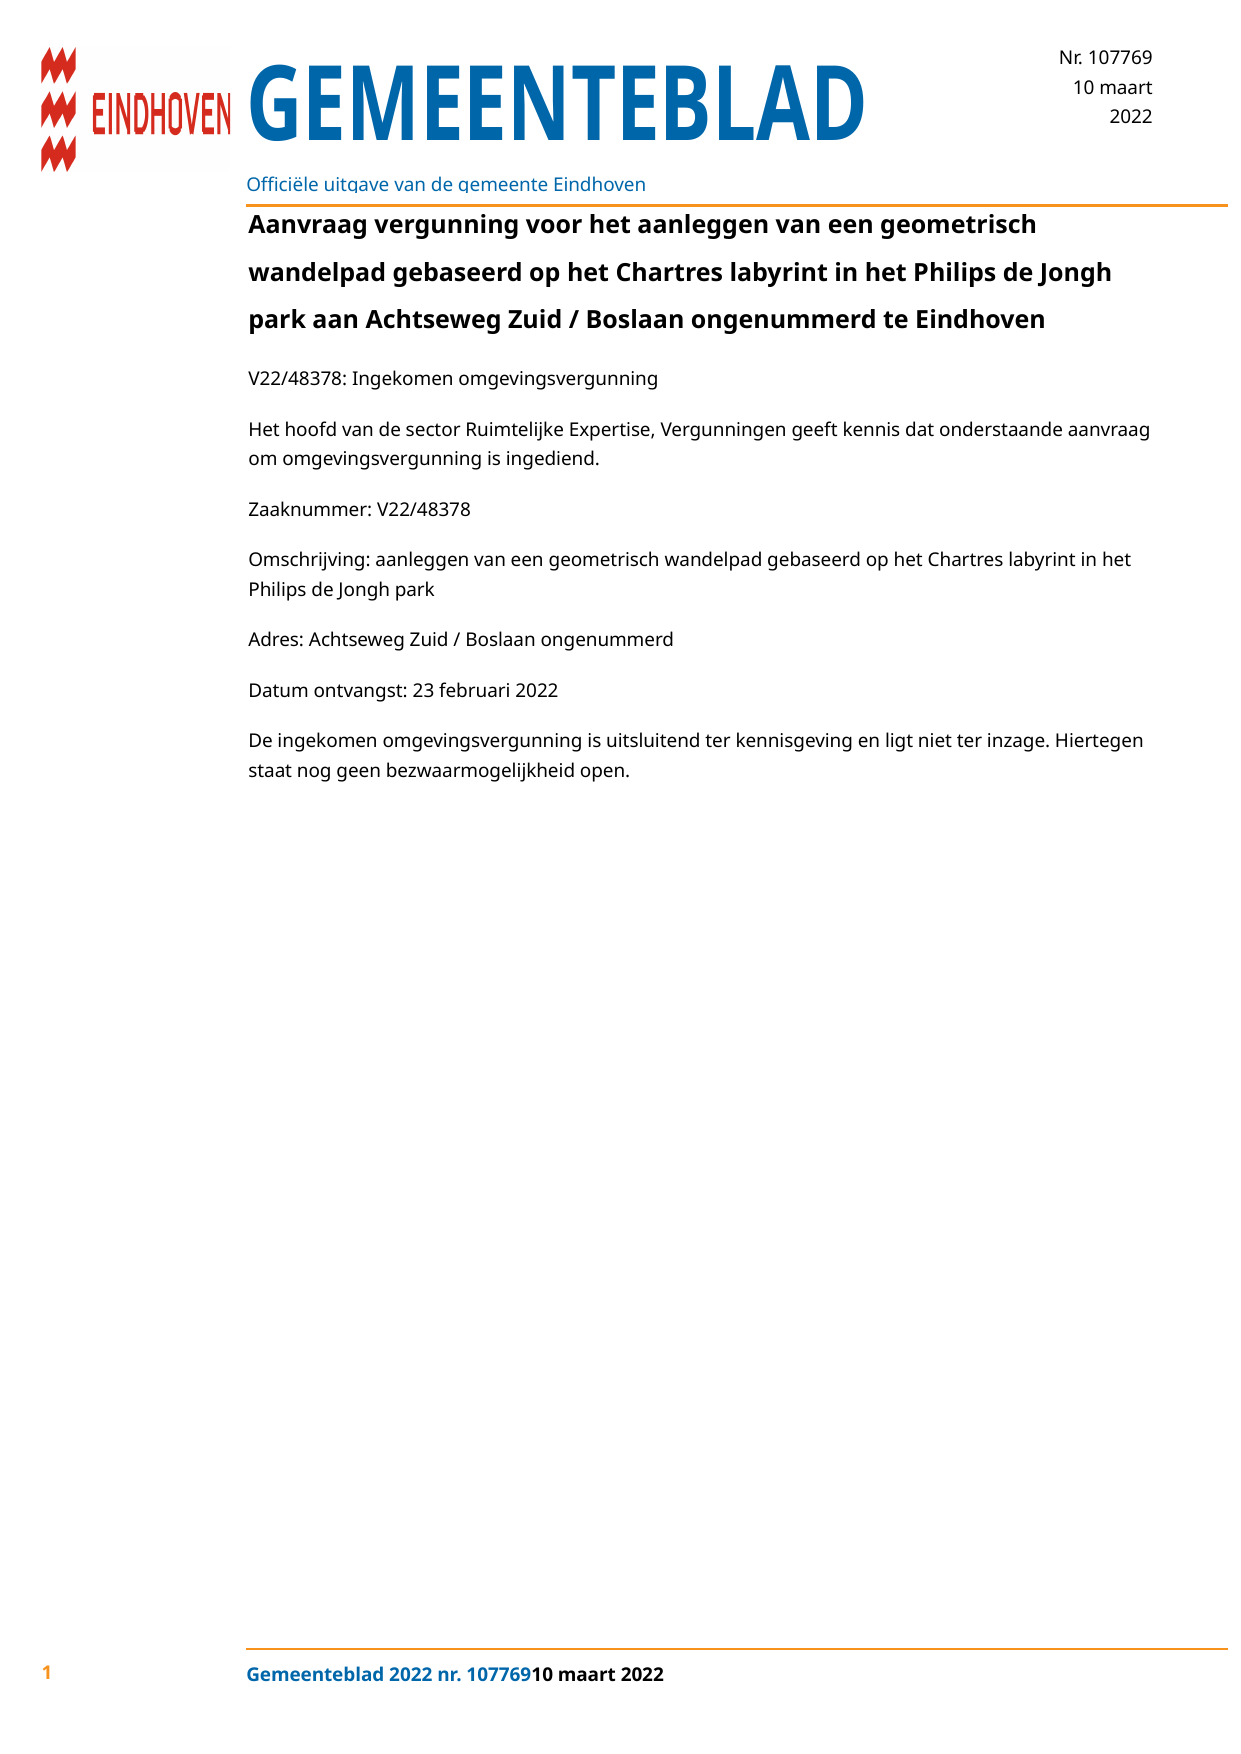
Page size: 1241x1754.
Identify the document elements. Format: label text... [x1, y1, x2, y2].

text Omschrijving: aanleggen van een geometrisch wandelpad gebaseerd op het Chartres labyrint in het Philips de Jongh park [248, 546, 1152, 602]
picture [41, 47, 231, 172]
text Zaaknummer: V22/48378 [248, 496, 1152, 522]
text V22/48378: Ingekomen omgevingsvergunning [248, 366, 1152, 391]
text Aanvraag vergunning voor het aanleggen van een geometrisch wandelpad gebaseerd op het Chartres labyrint in het Philips de Jongh park aan Achtseweg Zuid / Boslaan ongenummerd te Eindhoven [248, 207, 1152, 336]
text Adres: Achtseweg Zuid / Boslaan ongenummerd [248, 626, 1152, 652]
text Het hoofd van de sector Ruimtelijke Expertise, Vergunningen geeft kennis dat onderstaande aanvraag om omgevingsvergunning is ingediend. [248, 416, 1152, 471]
text Datum ontvangst: 23 februari 2022 [248, 677, 1152, 702]
text De ingekomen omgevingsvergunning is uitsluitend ter kennisgeving en ligt niet ter inzage. Hiertegen staat nog geen bezwaarmogelijkheid open. [248, 727, 1152, 782]
